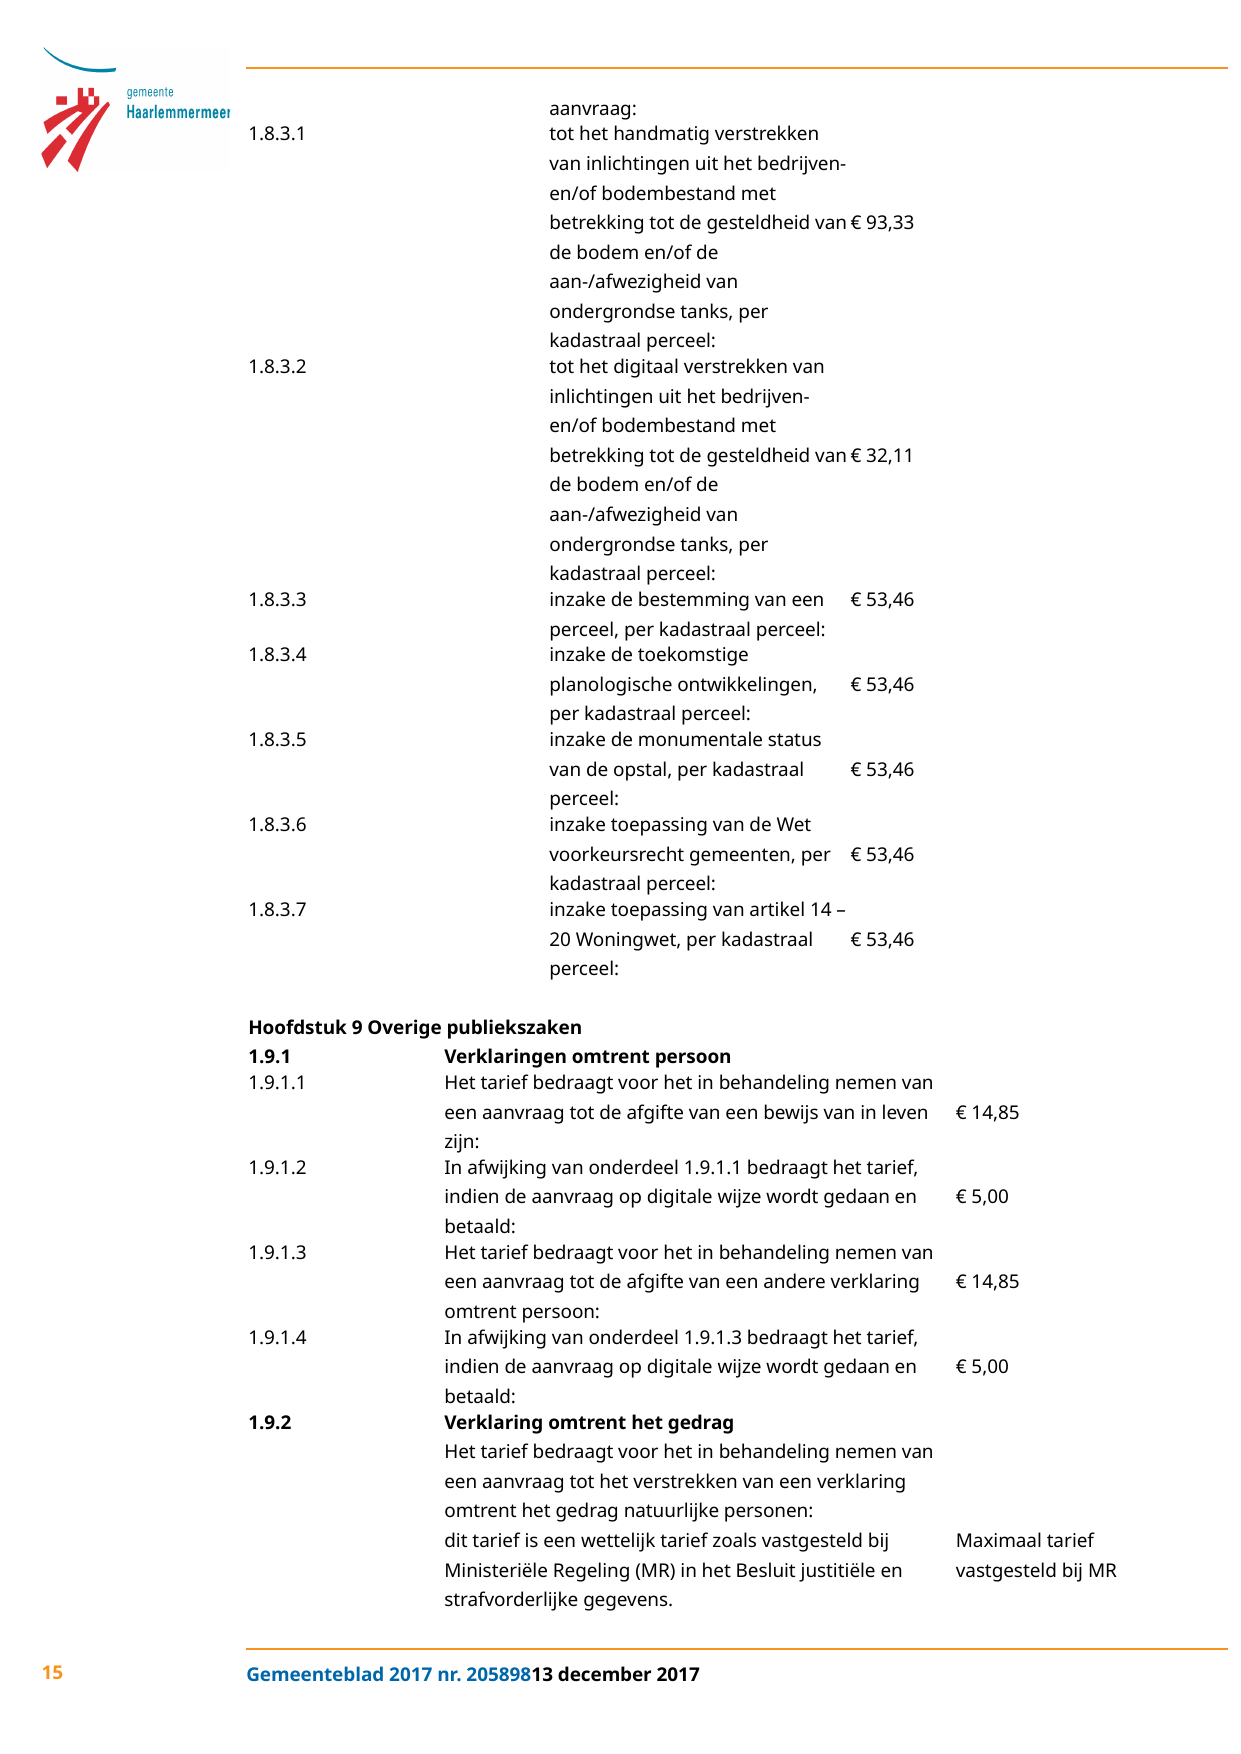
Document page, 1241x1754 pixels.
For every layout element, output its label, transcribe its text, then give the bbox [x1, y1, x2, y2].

table_cell € 53,46 [850, 726, 1152, 811]
table_cell 1.8.3.5 [248, 726, 549, 811]
table_cell In afwijking van onderdeel 1.9.1.1 bedraagt het tarief, indien de aanvraag op digitale wijze wordt gedaan en betaald: [444, 1154, 956, 1239]
table_cell € 5,00 [956, 1324, 1152, 1409]
table_cell € 53,46 [850, 811, 1152, 896]
table_cell inzake de monumentale status van de opstal, per kadastraal perceel: [549, 726, 850, 811]
table_cell € 53,46 [850, 896, 1152, 981]
table_cell 1.8.3.7 [248, 896, 549, 981]
table_cell 1.9.1.4 [248, 1324, 444, 1409]
table_cell In afwijking van onderdeel 1.9.1.3 bedraagt het tarief, indien de aanvraag op digitale wijze wordt gedaan en betaald: [444, 1324, 956, 1409]
table_header 1.9.1 [248, 1044, 444, 1069]
table_cell 1.9.1.3 [248, 1239, 444, 1324]
table_cell 1.8.3.4 [248, 641, 549, 726]
table_cell inzake de toekomstige planologische ontwikkelingen, per kadastraal perceel: [549, 641, 850, 726]
table_cell € 14,85 [956, 1239, 1152, 1324]
table_cell Maximaal tarief vastgesteld bij MR [956, 1409, 1152, 1612]
table_cell € 53,46 [850, 641, 1152, 726]
table_cell 1.8.3.6 [248, 811, 549, 896]
table_cell € 53,46 [850, 586, 1152, 641]
table_cell 1.8.3.2 [248, 353, 549, 586]
table_cell tot het handmatig verstrekken van inlichtingen uit het bedrijven- en/of bodembestand met betrekking tot de gesteldheid van de bodem en/of de aan-/afwezigheid van ondergrondse tanks, per kadastraal perceel: [549, 121, 850, 353]
table_cell Het tarief bedraagt voor het in behandeling nemen van een aanvraag tot de afgifte van een bewijs van in leven zijn: [444, 1069, 956, 1154]
picture [41, 47, 231, 172]
table_cell aanvraag: [549, 95, 1152, 121]
table_cell tot het digitaal verstrekken van inlichtingen uit het bedrijven- en/of bodembestand met betrekking tot de gesteldheid van de bodem en/of de aan-/afwezigheid van ondergrondse tanks, per kadastraal perceel: [549, 353, 850, 586]
table_header Verklaringen omtrent persoon [444, 1044, 1152, 1069]
table_cell inzake toepassing van artikel 14 – 20 Woningwet, per kadastraal perceel: [549, 896, 850, 981]
text Hoofdstuk 9 Overige publiekszaken [248, 1014, 1152, 1039]
table_cell inzake toepassing van de Wet voorkeursrecht gemeenten, per kadastraal perceel: [549, 811, 850, 896]
table_cell 1.9.1.2 [248, 1154, 444, 1239]
table_cell 1.9.1.1 [248, 1069, 444, 1154]
table_cell € 5,00 [956, 1154, 1152, 1239]
table_cell € 32,11 [850, 353, 1152, 586]
table_cell 1.8.3.3 [248, 586, 549, 641]
table_cell 1.9.2 [248, 1409, 444, 1612]
table_cell Het tarief bedraagt voor het in behandeling nemen van een aanvraag tot de afgifte van een andere verklaring omtrent persoon: [444, 1239, 956, 1324]
table_cell € 93,33 [850, 121, 1152, 353]
table_cell € 14,85 [956, 1069, 1152, 1154]
table_cell 1.8.3.1 [248, 121, 549, 353]
table_cell inzake de bestemming van een perceel, per kadastraal perceel: [549, 586, 850, 641]
table_cell Verklaring omtrent het gedrag Het tarief bedraagt voor het in behandeling nemen van een aanvraag tot het verstrekken van een verklaring omtrent het gedrag natuurlijke personen: dit tarief is een wettelijk tarief zoals vastgesteld bij Ministeriële Regeling (MR) in het Besluit justitiële en strafvorderlijke gegevens. [444, 1409, 956, 1612]
table_cell [248, 95, 549, 121]
